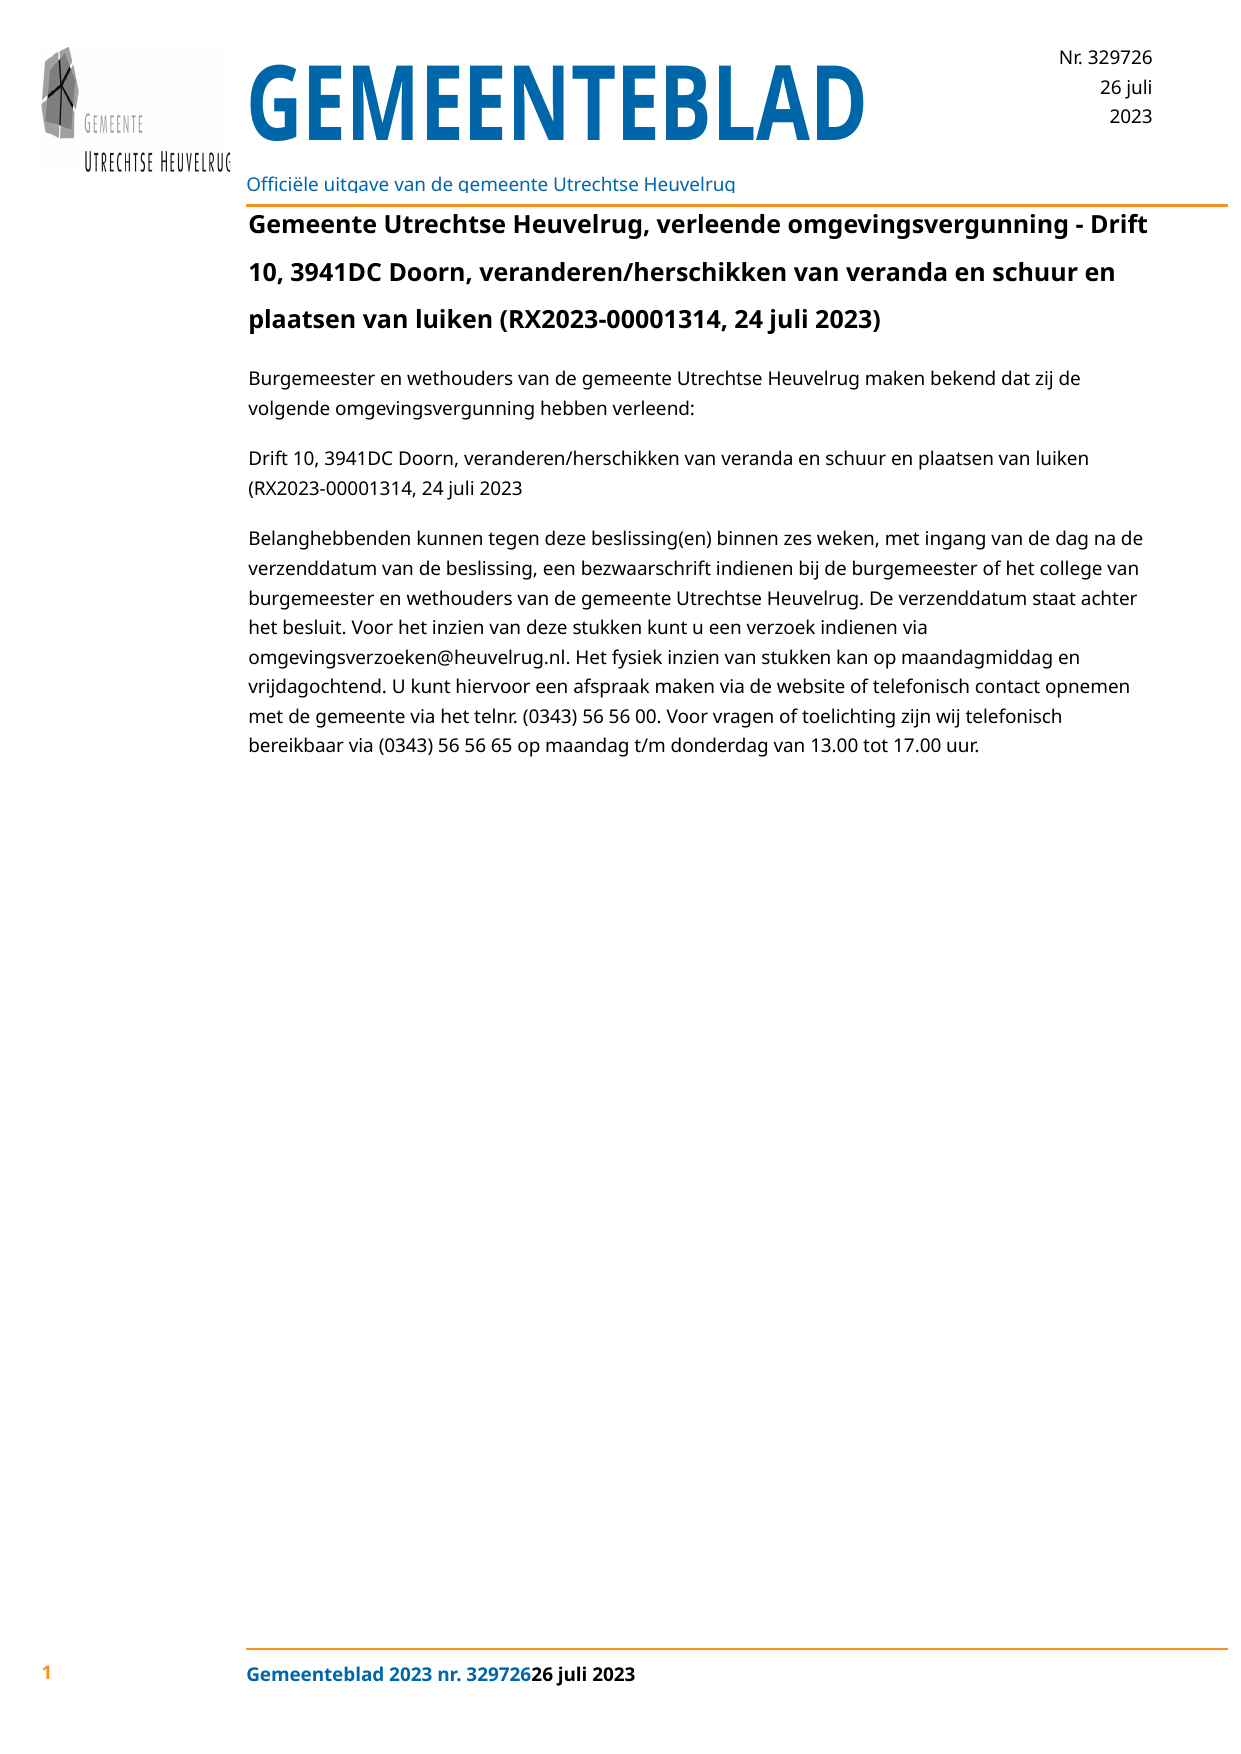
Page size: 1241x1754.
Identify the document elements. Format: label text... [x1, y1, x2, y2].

text Drift 10, 3941DC Doorn, veranderen/herschikken van veranda en schuur en plaatsen van luiken (RX2023-00001314, 24 juli 2023 [248, 446, 1152, 501]
text Gemeente Utrechtse Heuvelrug, verleende omgevingsvergunning - Drift 10, 3941DC Doorn, veranderen/herschikken van veranda en schuur en plaatsen van luiken (RX2023-00001314, 24 juli 2023) [248, 207, 1152, 336]
picture [41, 47, 231, 172]
text Burgemeester en wethouders van de gemeente Utrechtse Heuvelrug maken bekend dat zij de volgende omgevingsvergunning hebben verleend: [248, 366, 1152, 421]
text Belanghebbenden kunnen tegen deze beslissing(en) binnen zes weken, met ingang van de dag na de verzenddatum van de beslissing, een bezwaarschrift indienen bij de burgemeester of het college van burgemeester en wethouders van de gemeente Utrechtse Heuvelrug. De verzenddatum staat achter het besluit. Voor het inzien van deze stukken kunt u een verzoek indienen via omgevingsverzoeken@heuvelrug.nl. Het fysiek inzien van stukken kan op maandagmiddag en vrijdagochtend. U kunt hiervoor een afspraak maken via de website of telefonisch contact opnemen met de gemeente via het telnr. (0343) 56 56 00. Voor vragen of toelichting zijn wij telefonisch bereikbaar via (0343) 56 56 65 op maandag t/m donderdag van 13.00 tot 17.00 uur. [248, 526, 1152, 758]
